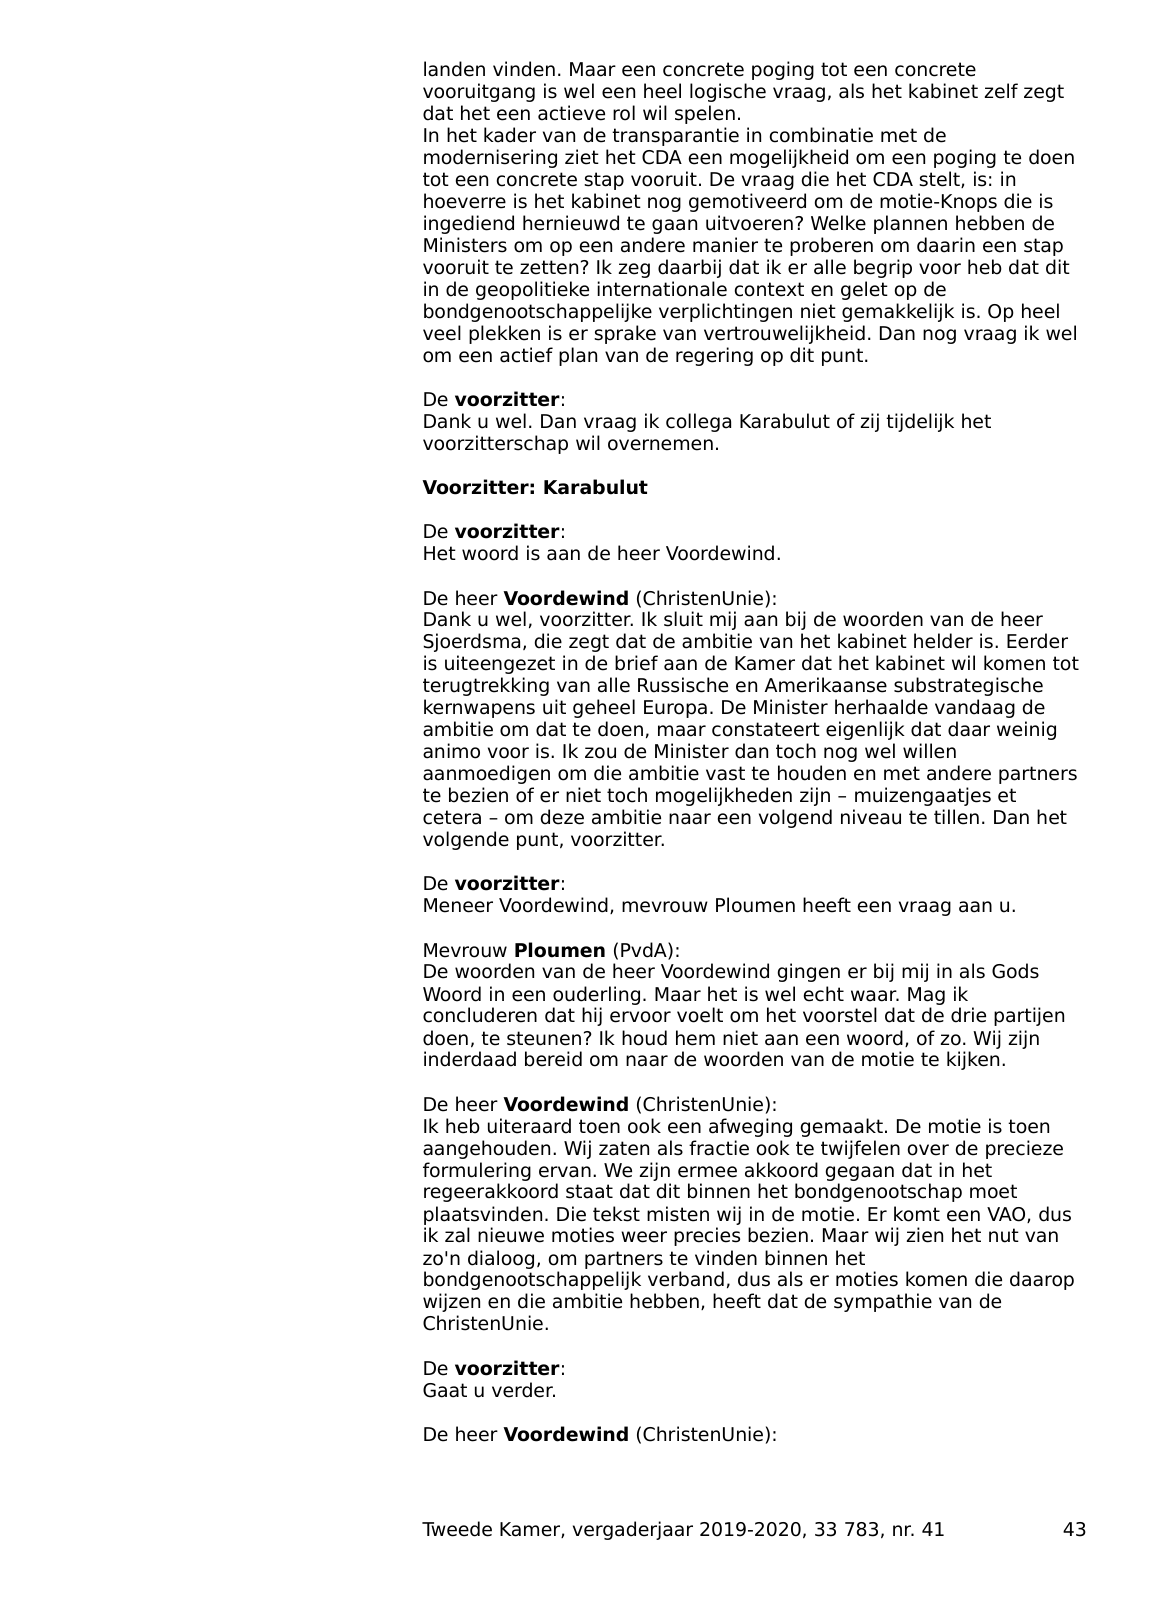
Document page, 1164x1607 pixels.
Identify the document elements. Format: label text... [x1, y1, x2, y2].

text In het kader van de transparantie in combinatie met de modernisering ziet het CDA een mogelijkheid om een poging te doen tot een concrete stap vooruit. De vraag die het CDA stelt, is: in hoeverre is het kabinet nog gemotiveerd om de motie-Knops die is ingediend hernieuwd te gaan uitvoeren? Welke plannen hebben de Ministers om op een andere manier te proberen om daarin een stap vooruit te zetten? Ik zeg daarbij dat ik er alle begrip voor heb dat dit in de geopolitieke internationale context en gelet op de bondgenootschappelijke verplichtingen niet gemakkelijk is. Op heel veel plekken is er sprake van vertrouwelijkheid. Dan nog vraag ik wel om een actief plan van de regering op dit punt. [422, 125, 1087, 367]
text De woorden van de heer Voordewind gingen er bij mij in als Gods Woord in een ouderling. Maar het is wel echt waar. Mag ik concluderen dat hij ervoor voelt om het voorstel dat de drie partijen doen, te steunen? Ik houd hem niet aan een woord, of zo. Wij zijn inderdaad bereid om naar de woorden van de motie te kijken. [422, 961, 1087, 1071]
text De voorzitter: [422, 521, 1087, 543]
text landen vinden. Maar een concrete poging tot een concrete vooruitgang is wel een heel logische vraag, als het kabinet zelf zegt dat het een actieve rol wil spelen. [422, 59, 1087, 125]
text De voorzitter: [422, 873, 1087, 895]
text De heer Voordewind (ChristenUnie): [422, 1424, 1087, 1446]
text Het woord is aan de heer Voordewind. [422, 543, 1087, 565]
text De voorzitter: [422, 1357, 1087, 1379]
text De voorzitter: [422, 389, 1087, 411]
text Dank u wel. Dan vraag ik collega Karabulut of zij tijdelijk het voorzitterschap wil overnemen. [422, 411, 1087, 455]
text Mevrouw Ploumen (PvdA): [422, 939, 1087, 961]
text Meneer Voordewind, mevrouw Ploumen heeft een vraag aan u. [422, 895, 1087, 917]
text Ik heb uiteraard toen ook een afweging gemaakt. De motie is toen aangehouden. Wij zaten als fractie ook te twijfelen over de precieze formulering ervan. We zijn ermee akkoord gegaan dat in het regeerakkoord staat dat dit binnen het bondgenootschap moet plaatsvinden. Die tekst misten wij in de motie. Er komt een VAO, dus ik zal nieuwe moties weer precies bezien. Maar wij zien het nut van zo'n dialoog, om partners te vinden binnen het bondgenootschappelijk verband, dus als er moties komen die daarop wijzen en die ambitie hebben, heeft dat de sympathie van de ChristenUnie. [422, 1116, 1087, 1335]
text Gaat u verder. [422, 1379, 1087, 1401]
text De heer Voordewind (ChristenUnie): [422, 1093, 1087, 1116]
text Dank u wel, voorzitter. Ik sluit mij aan bij de woorden van de heer Sjoerdsma, die zegt dat de ambitie van het kabinet helder is. Eerder is uiteengezet in de brief aan de Kamer dat het kabinet wil komen tot terugtrekking van alle Russische en Amerikaanse substrategische kernwapens uit geheel Europa. De Minister herhaalde vandaag de ambitie om dat te doen, maar constateert eigenlijk dat daar weinig animo voor is. Ik zou de Minister dan toch nog wel willen aanmoedigen om die ambitie vast te houden en met andere partners te bezien of er niet toch mogelijkheden zijn – muizengaatjes et cetera – om deze ambitie naar een volgend niveau te tillen. Dan het volgende punt, voorzitter. [422, 609, 1087, 851]
subtitle Voorzitter: Karabulut [422, 477, 1087, 499]
text De heer Voordewind (ChristenUnie): [422, 587, 1087, 609]
